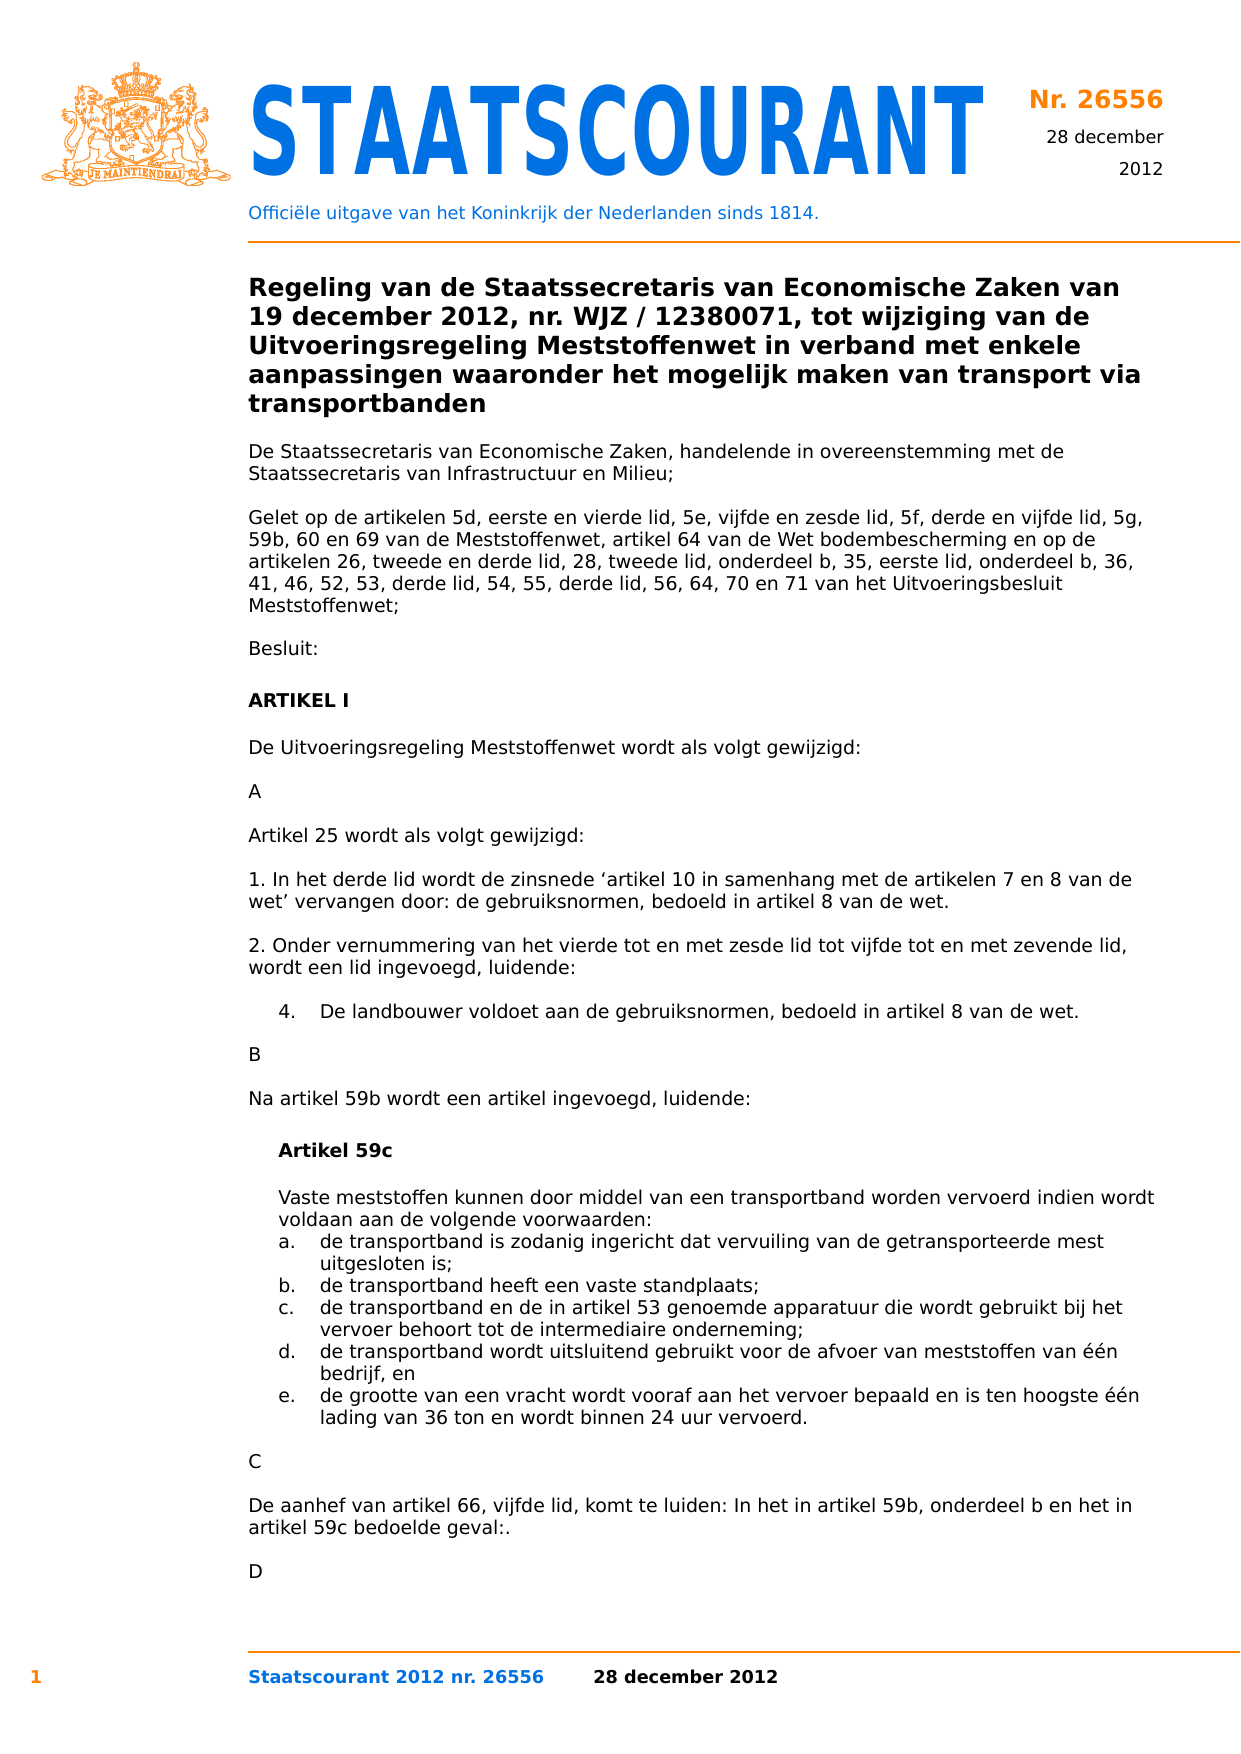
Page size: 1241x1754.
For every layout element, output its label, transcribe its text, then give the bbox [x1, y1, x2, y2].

text 4. De landbouwer voldoet aan de gebruiksnormen, bedoeld in artikel 8 van de wet. [278, 1001, 1163, 1022]
text Vaste meststoffen kunnen door middel van een transportband worden vervoerd indien wordt voldaan aan de volgende voorwaarden: [278, 1187, 1163, 1231]
text D [248, 1561, 1163, 1582]
table_cell 2012 [998, 153, 1240, 203]
text B [248, 1044, 1163, 1066]
text d. de transportband wordt uitsluitend gebruikt voor de afvoer van meststoffen van één bedrijf, en [278, 1341, 1163, 1385]
table_cell 28 december [998, 121, 1240, 153]
subtitle Regeling van de Staatssecretaris van Economische Zaken van 19 december 2012, nr. WJZ / 12380071, tot wijziging van de Uitvoeringsregeling Meststoffenwet in verband met enkele aanpassingen waaronder het mogelijk maken van transport via transportbanden [248, 273, 1163, 419]
text a. de transportband is zodanig ingericht dat vervuiling van de getransporteerde mest uitgesloten is; [278, 1231, 1163, 1275]
subtitle ARTIKEL I [248, 690, 1163, 712]
table_header Nr. 26556 [998, 62, 1240, 121]
text c. de transportband en de in artikel 53 genoemde apparatuur die wordt gebruikt bij het vervoer behoort tot de intermediaire onderneming; [278, 1297, 1163, 1341]
text e. de grootte van een vracht wordt vooraf aan het vervoer bepaald en is ten hoogste één lading van 36 ton en wordt binnen 24 uur vervoerd. [278, 1385, 1163, 1429]
text De aanhef van artikel 66, vijfde lid, komt te luiden: In het in artikel 59b, onderdeel b en het in artikel 59c bedoelde geval:. [248, 1495, 1163, 1539]
text De Uitvoeringsregeling Meststoffenwet wordt als volgt gewijzigd: [248, 737, 1163, 759]
picture [41, 62, 231, 186]
table_header STAATSCOURANT [248, 62, 998, 203]
text Besluit: [248, 638, 1163, 660]
table_header [25, 62, 248, 241]
subtitle Artikel 59c [278, 1140, 1163, 1162]
text Artikel 25 wordt als volgt gewijzigd: [248, 825, 1163, 847]
text b. de transportband heeft een vaste standplaats; [278, 1275, 1163, 1297]
text A [248, 781, 1163, 803]
text Na artikel 59b wordt een artikel ingevoegd, luidende: [248, 1088, 1163, 1110]
table_cell Officiële uitgave van het Koninkrijk der Nederlanden sinds 1814. [248, 203, 1240, 241]
text 2. Onder vernummering van het vierde tot en met zesde lid tot vijfde tot en met zevende lid, wordt een lid ingevoegd, luidende: [248, 935, 1163, 979]
text 1. In het derde lid wordt de zinsnede ‘artikel 10 in samenhang met de artikelen 7 en 8 van de wet’ vervangen door: de gebruiksnormen, bedoeld in artikel 8 van de wet. [248, 869, 1163, 913]
text Gelet op de artikelen 5d, eerste en vierde lid, 5e, vijfde en zesde lid, 5f, derde en vijfde lid, 5g, 59b, 60 en 69 van de Meststoffenwet, artikel 64 van de Wet bodembescherming en op de artikelen 26, tweede en derde lid, 28, tweede lid, onderdeel b, 35, eerste lid, onderdeel b, 36, 41, 46, 52, 53, derde lid, 54, 55, derde lid, 56, 64, 70 en 71 van het Uitvoeringsbesluit Meststoffenwet; [248, 507, 1163, 616]
text De Staatssecretaris van Economische Zaken, handelende in overeenstemming met de Staatssecretaris van Infrastructuur en Milieu; [248, 441, 1163, 485]
text C [248, 1451, 1163, 1473]
